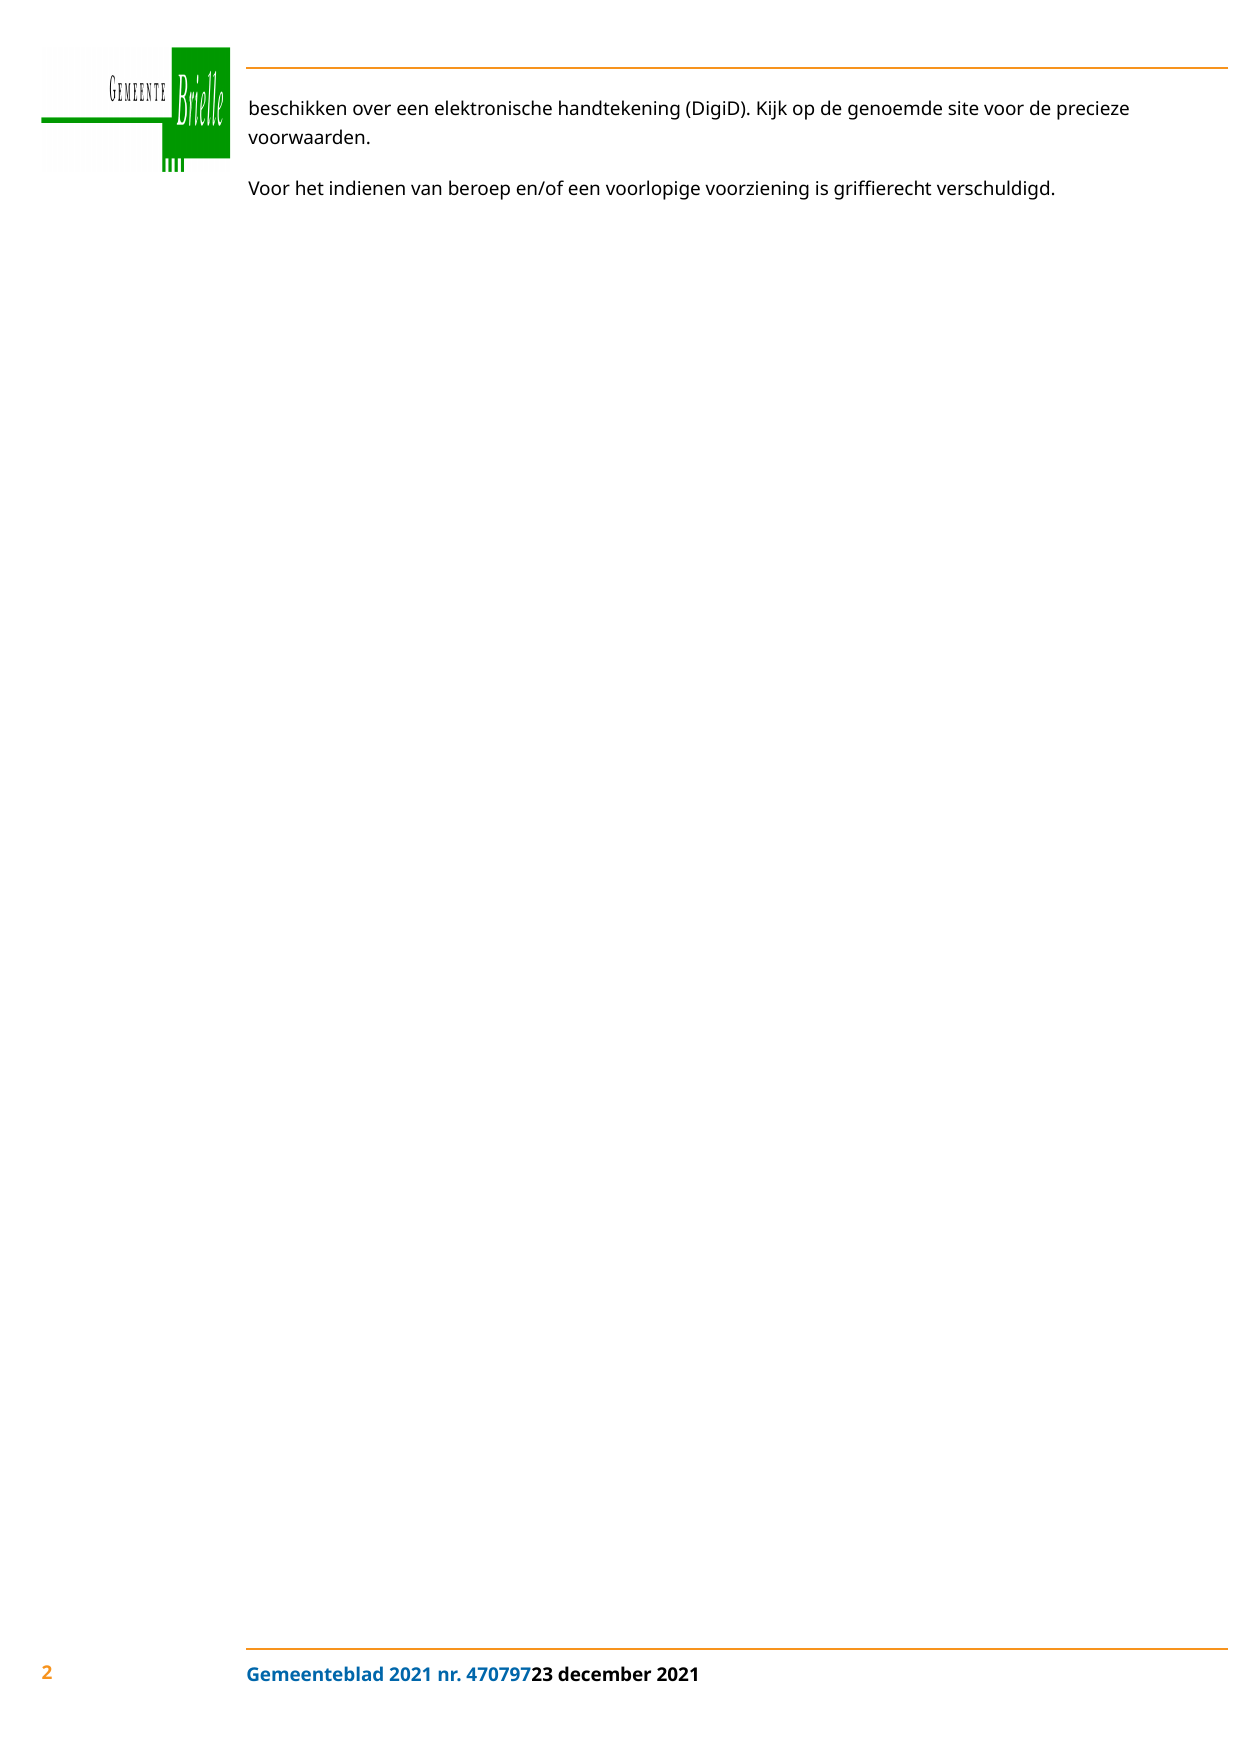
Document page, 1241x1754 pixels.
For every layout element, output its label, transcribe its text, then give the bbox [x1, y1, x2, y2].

picture [41, 47, 231, 172]
text Voor het indienen van beroep en/of een voorlopige voorziening is griffierecht verschuldigd. [248, 175, 1152, 201]
text beschikken over een elektronische handtekening (DigiD). Kijk op de genoemde site voor de precieze voorwaarden. [248, 95, 1152, 150]
